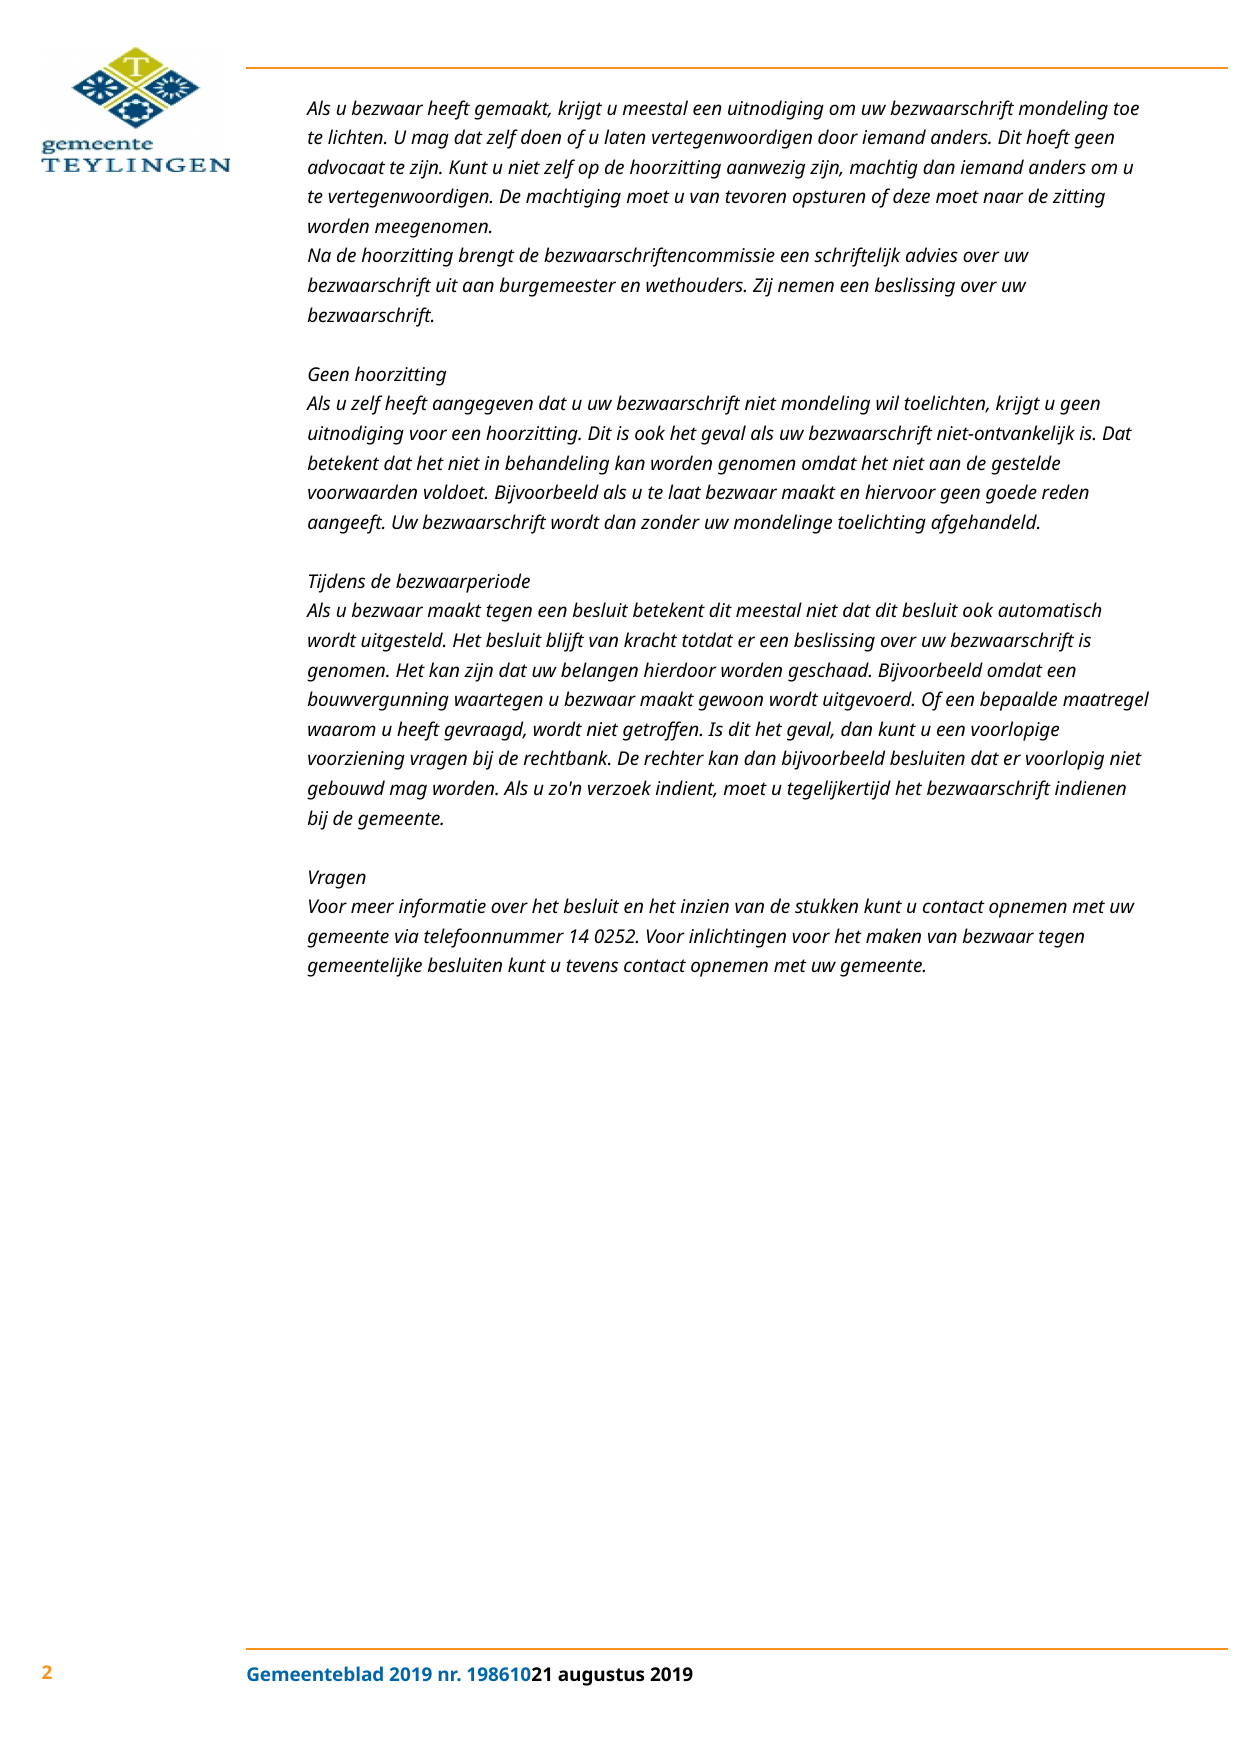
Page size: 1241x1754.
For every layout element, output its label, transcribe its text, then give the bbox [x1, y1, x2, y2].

list Als u bezwaar maakt tegen een besluit betekent dit meestal niet dat dit besluit ook automatisch wordt uitgesteld. Het besluit blijft van kracht totdat er een beslissing over uw bezwaarschrift is genomen. Het kan zijn dat uw belangen hierdoor worden geschaad. Bijvoorbeeld omdat een bouwvergunning waartegen u bezwaar maakt gewoon wordt uitgevoerd. Of een bepaalde maatregel waarom u heeft gevraagd, wordt niet getroffen. Is dit het geval, dan kunt u een voorlopige voorziening vragen bij de rechtbank. De rechter kan dan bijvoorbeeld besluiten dat er voorlopig niet gebouwd mag worden. Als u zo'n verzoek indient, moet u tegelijkertijd het bezwaarschrift indienen bij de gemeente. [248, 598, 1152, 831]
list Voor meer informatie over het besluit en het inzien van de stukken kunt u contact opnemen met uw gemeente via telefoonnummer 14 0252. Voor inlichtingen voor het maken van bezwaar tegen gemeentelijke besluiten kunt u tevens contact opnemen met uw gemeente. [248, 893, 1152, 978]
list Vragen [248, 864, 1152, 890]
picture [41, 47, 231, 172]
list Na de hoorzitting brengt de bezwaarschriftencommissie een schriftelijk advies over uw bezwaarschrift uit aan burgemeester en wethouders. Zij nemen een beslissing over uw bezwaarschrift. [248, 243, 1152, 328]
list Geen hoorzitting [248, 361, 1152, 387]
list Als u zelf heeft aangegeven dat u uw bezwaarschrift niet mondeling wil toelichten, krijgt u geen uitnodiging voor een hoorzitting. Dit is ook het geval als uw bezwaarschrift niet-ontvankelijk is. Dat betekent dat het niet in behandeling kan worden genomen omdat het niet aan de gestelde voorwaarden voldoet. Bijvoorbeeld als u te laat bezwaar maakt en hiervoor geen goede reden aangeeft. Uw bezwaarschrift wordt dan zonder uw mondelinge toelichting afgehandeld. [248, 391, 1152, 535]
list Als u bezwaar heeft gemaakt, krijgt u meestal een uitnodiging om uw bezwaarschrift mondeling toe te lichten. U mag dat zelf doen of u laten vertegenwoordigen door iemand anders. Dit hoeft geen advocaat te zijn. Kunt u niet zelf op de hoorzitting aanwezig zijn, machtig dan iemand anders om u te vertegenwoordigen. De machtiging moet u van tevoren opsturen of deze moet naar de zitting worden meegenomen. [248, 95, 1152, 239]
list Tijdens de bezwaarperiode [248, 568, 1152, 594]
